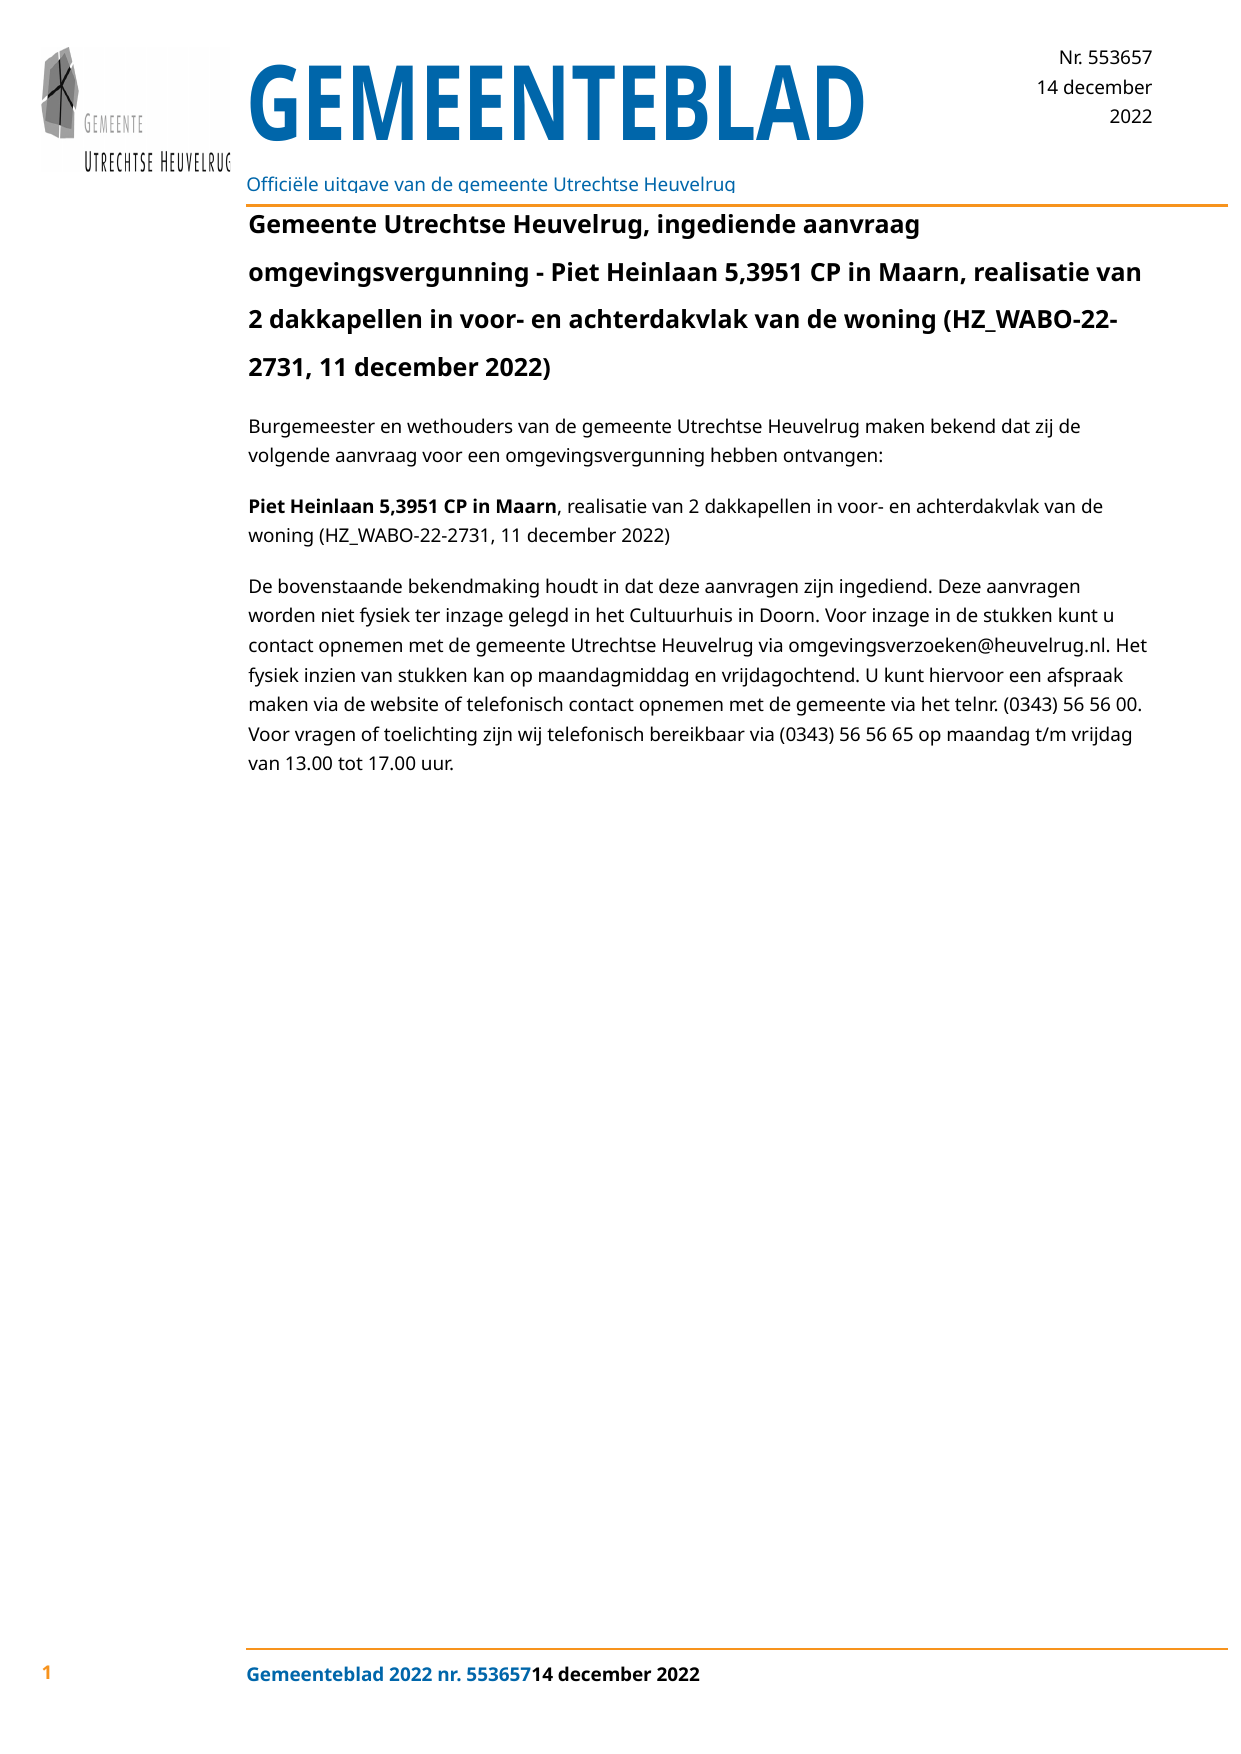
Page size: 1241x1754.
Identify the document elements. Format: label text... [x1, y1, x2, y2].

text Piet Heinlaan 5,3951 CP in Maarn, realisatie van 2 dakkapellen in voor- en achterdakvlak van de woning (HZ_WABO-22-2731, 11 december 2022) [248, 493, 1152, 548]
text Gemeente Utrechtse Heuvelrug, ingediende aanvraag omgevingsvergunning - Piet Heinlaan 5,3951 CP in Maarn, realisatie van 2 dakkapellen in voor- en achterdakvlak van de woning (HZ_WABO-22-2731, 11 december 2022) [248, 207, 1152, 384]
picture [41, 47, 231, 172]
text De bovenstaande bekendmaking houdt in dat deze aanvragen zijn ingediend. Deze aanvragen worden niet fysiek ter inzage gelegd in het Cultuurhuis in Doorn. Voor inzage in de stukken kunt u contact opnemen met de gemeente Utrechtse Heuvelrug via omgevingsverzoeken@heuvelrug.nl. Het fysiek inzien van stukken kan op maandagmiddag en vrijdagochtend. U kunt hiervoor een afspraak maken via de website of telefonisch contact opnemen met de gemeente via het telnr. (0343) 56 56 00. Voor vragen of toelichting zijn wij telefonisch bereikbaar via (0343) 56 56 65 op maandag t/m vrijdag van 13.00 tot 17.00 uur. [248, 573, 1152, 776]
text Burgemeester en wethouders van de gemeente Utrechtse Heuvelrug maken bekend dat zij de volgende aanvraag voor een omgevingsvergunning hebben ontvangen: [248, 413, 1152, 468]
